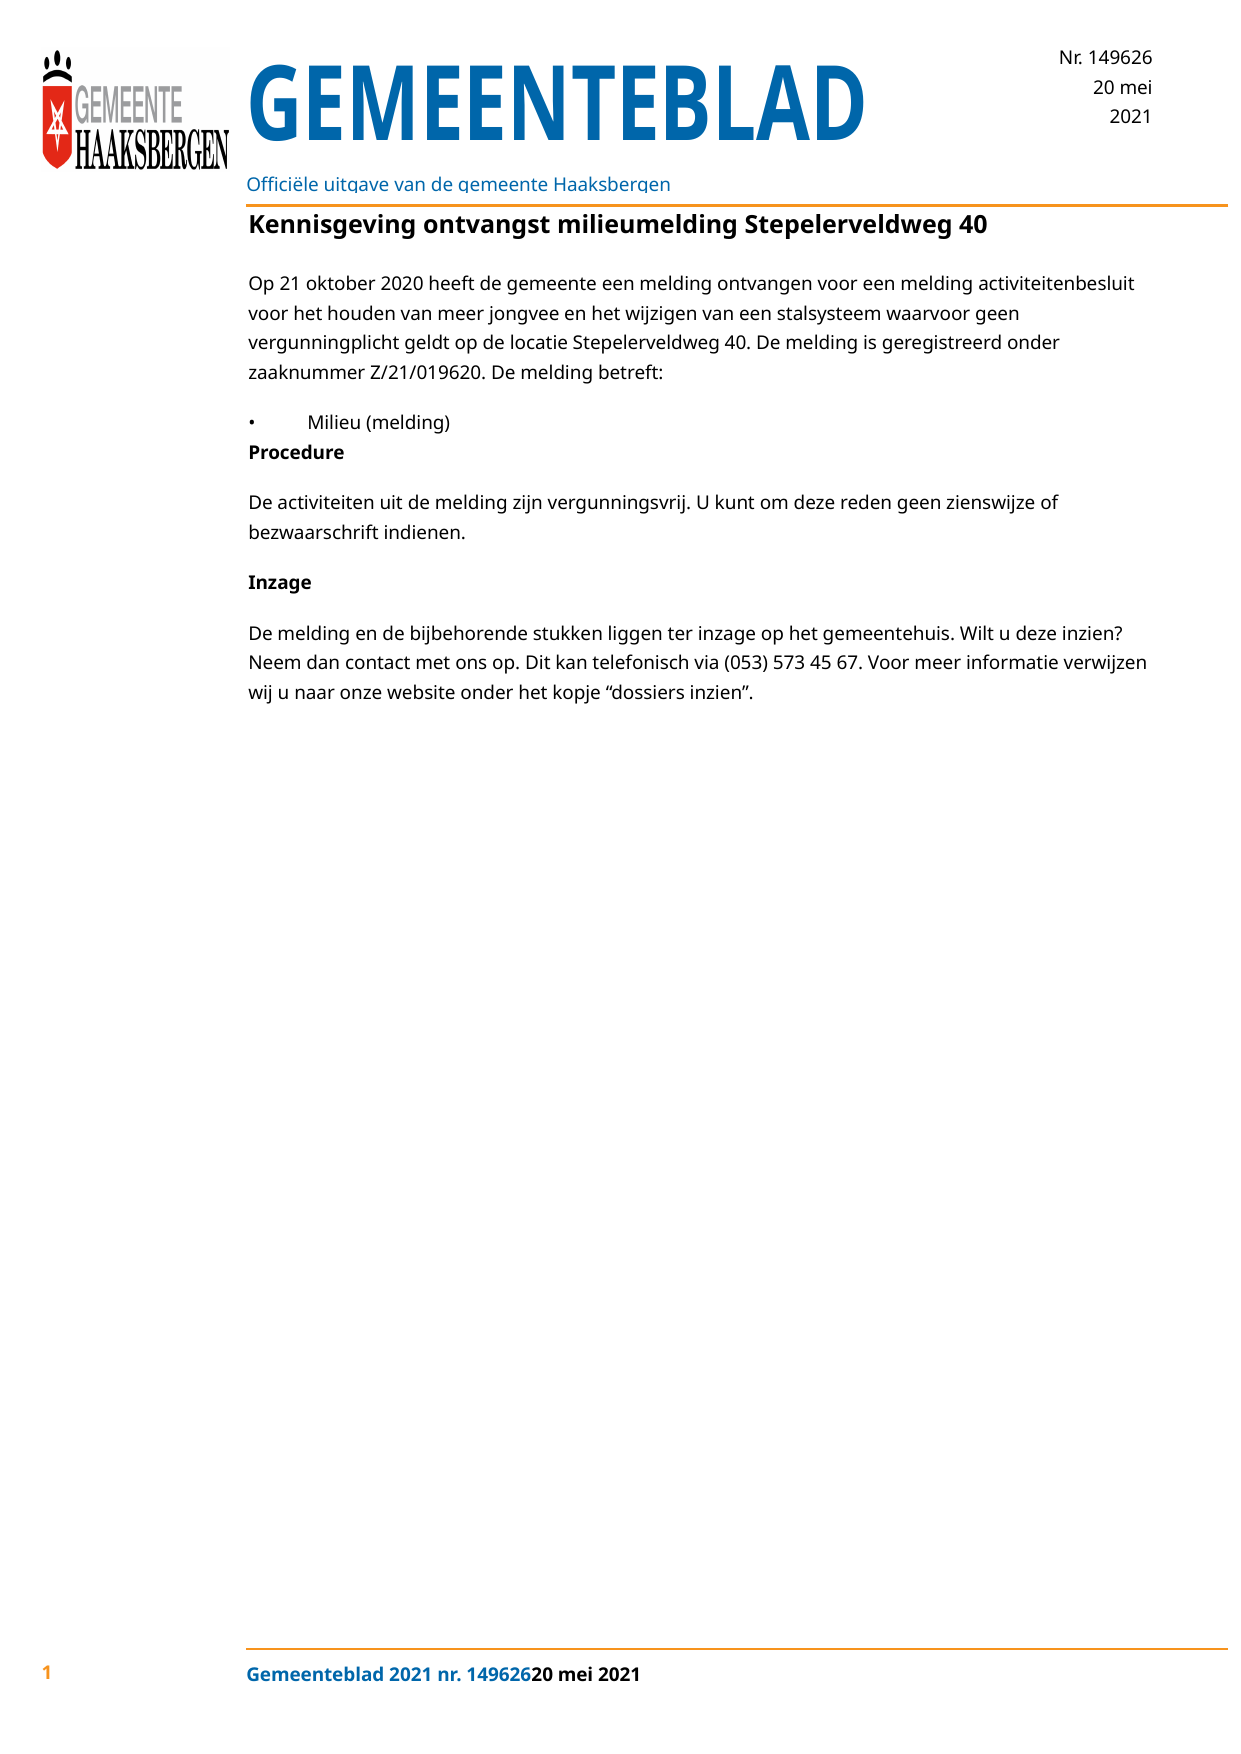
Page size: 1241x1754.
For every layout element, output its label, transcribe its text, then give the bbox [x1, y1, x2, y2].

text Procedure [248, 439, 1152, 465]
list Milieu (melding) [248, 409, 1152, 435]
text Kennisgeving ontvangst milieumelding Stepelerveldweg 40 [248, 207, 1152, 241]
text Inzage [248, 569, 1152, 595]
text Op 21 oktober 2020 heeft de gemeente een melding ontvangen voor een melding activiteitenbesluit voor het houden van meer jongvee en het wijzigen van een stalsysteem waarvoor geen vergunningplicht geldt op de locatie Stepelerveldweg 40. De melding is geregistreerd onder zaaknummer Z/21/019620. De melding betreft: [248, 270, 1152, 385]
text De activiteiten uit de melding zijn vergunningsvrij. U kunt om deze reden geen zienswijze of bezwaarschrift indienen. [248, 489, 1152, 545]
text De melding en de bijbehorende stukken liggen ter inzage op het gemeentehuis. Wilt u deze inzien? Neem dan contact met ons op. Dit kan telefonisch via (053) 573 45 67. Voor meer informatie verwijzen wij u naar onze website onder het kopje “dossiers inzien”. [248, 620, 1152, 705]
picture [41, 47, 231, 172]
